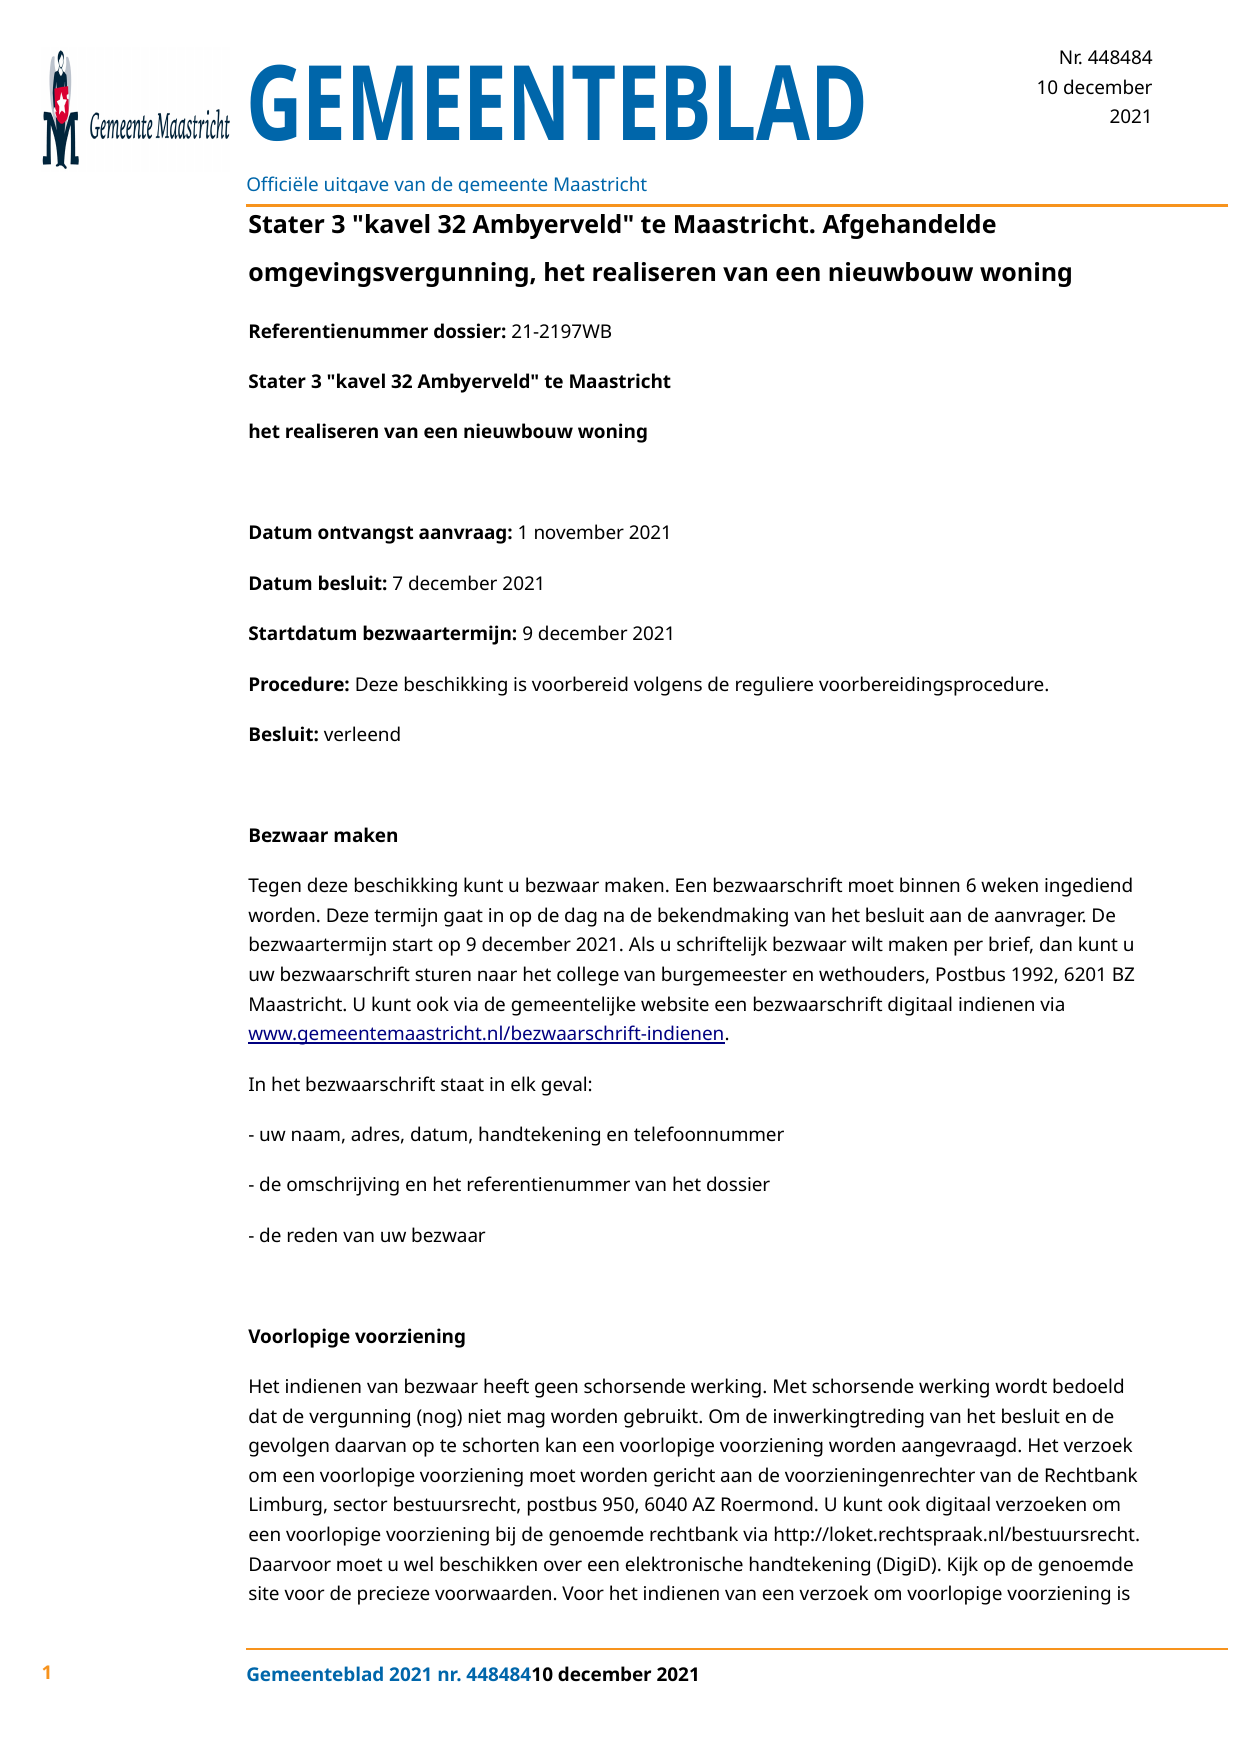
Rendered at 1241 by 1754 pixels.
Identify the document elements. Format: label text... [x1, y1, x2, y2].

text Referentienummer dossier: 21-2197WB [248, 318, 1152, 344]
text Datum besluit: 7 december 2021 [248, 570, 1152, 596]
text Stater 3 "kavel 32 Ambyerveld" te Maastricht [248, 368, 1152, 394]
text Besluit: verleend [248, 721, 1152, 747]
text Startdatum bezwaartermijn: 9 december 2021 [248, 620, 1152, 646]
text Het indienen van bezwaar heeft geen schorsende werking. Met schorsende werking wordt bedoeld dat de vergunning (nog) niet mag worden gebruikt. Om de inwerkingtreding van het besluit en de gevolgen daarvan op te schorten kan een voorlopige voorziening worden aangevraagd. Het verzoek om een voorlopige voorziening moet worden gericht aan de voorzieningenrechter van de Rechtbank Limburg, sector bestuursrecht, postbus 950, 6040 AZ Roermond. U kunt ook digitaal verzoeken om een voorlopige voorziening bij de genoemde rechtbank via http://loket.rechtspraak.nl/bestuursrecht. Daarvoor moet u wel beschikken over een elektronische handtekening (DigiD). Kijk op de genoemde site voor de precieze voorwaarden. Voor het indienen van een verzoek om voorlopige voorziening is [248, 1373, 1152, 1606]
text het realiseren van een nieuwbouw woning [248, 419, 1152, 444]
text Datum ontvangst aanvraag: 1 november 2021 [248, 519, 1152, 545]
text - uw naam, adres, datum, handtekening en telefoonnummer [248, 1121, 1152, 1147]
text - de omschrijving en het referentienummer van het dossier [248, 1172, 1152, 1197]
text Voorlopige voorziening [248, 1323, 1152, 1349]
text Stater 3 "kavel 32 Ambyerveld" te Maastricht. Afgehandelde omgevingsvergunning, het realiseren van een nieuwbouw woning [248, 207, 1152, 288]
text Procedure: Deze beschikking is voorbereid volgens de reguliere voorbereidingsprocedure. [248, 671, 1152, 697]
picture [41, 47, 231, 172]
text Bezwaar maken [248, 822, 1152, 848]
text - de reden van uw bezwaar [248, 1222, 1152, 1248]
text Tegen deze beschikking kunt u bezwaar maken. Een bezwaarschrift moet binnen 6 weken ingediend worden. Deze termijn gaat in op de dag na de bekendmaking van het besluit aan de aanvrager. De bezwaartermijn start op 9 december 2021. Als u schriftelijk bezwaar wilt maken per brief, dan kunt u uw bezwaarschrift sturen naar het college van burgemeester en wethouders, Postbus 1992, 6201 BZ Maastricht. U kunt ook via de gemeentelijke website een bezwaarschrift digitaal indienen via www.gemeentemaastricht.nl/bezwaarschrift-indienen. [248, 872, 1152, 1046]
text In het bezwaarschrift staat in elk geval: [248, 1071, 1152, 1097]
